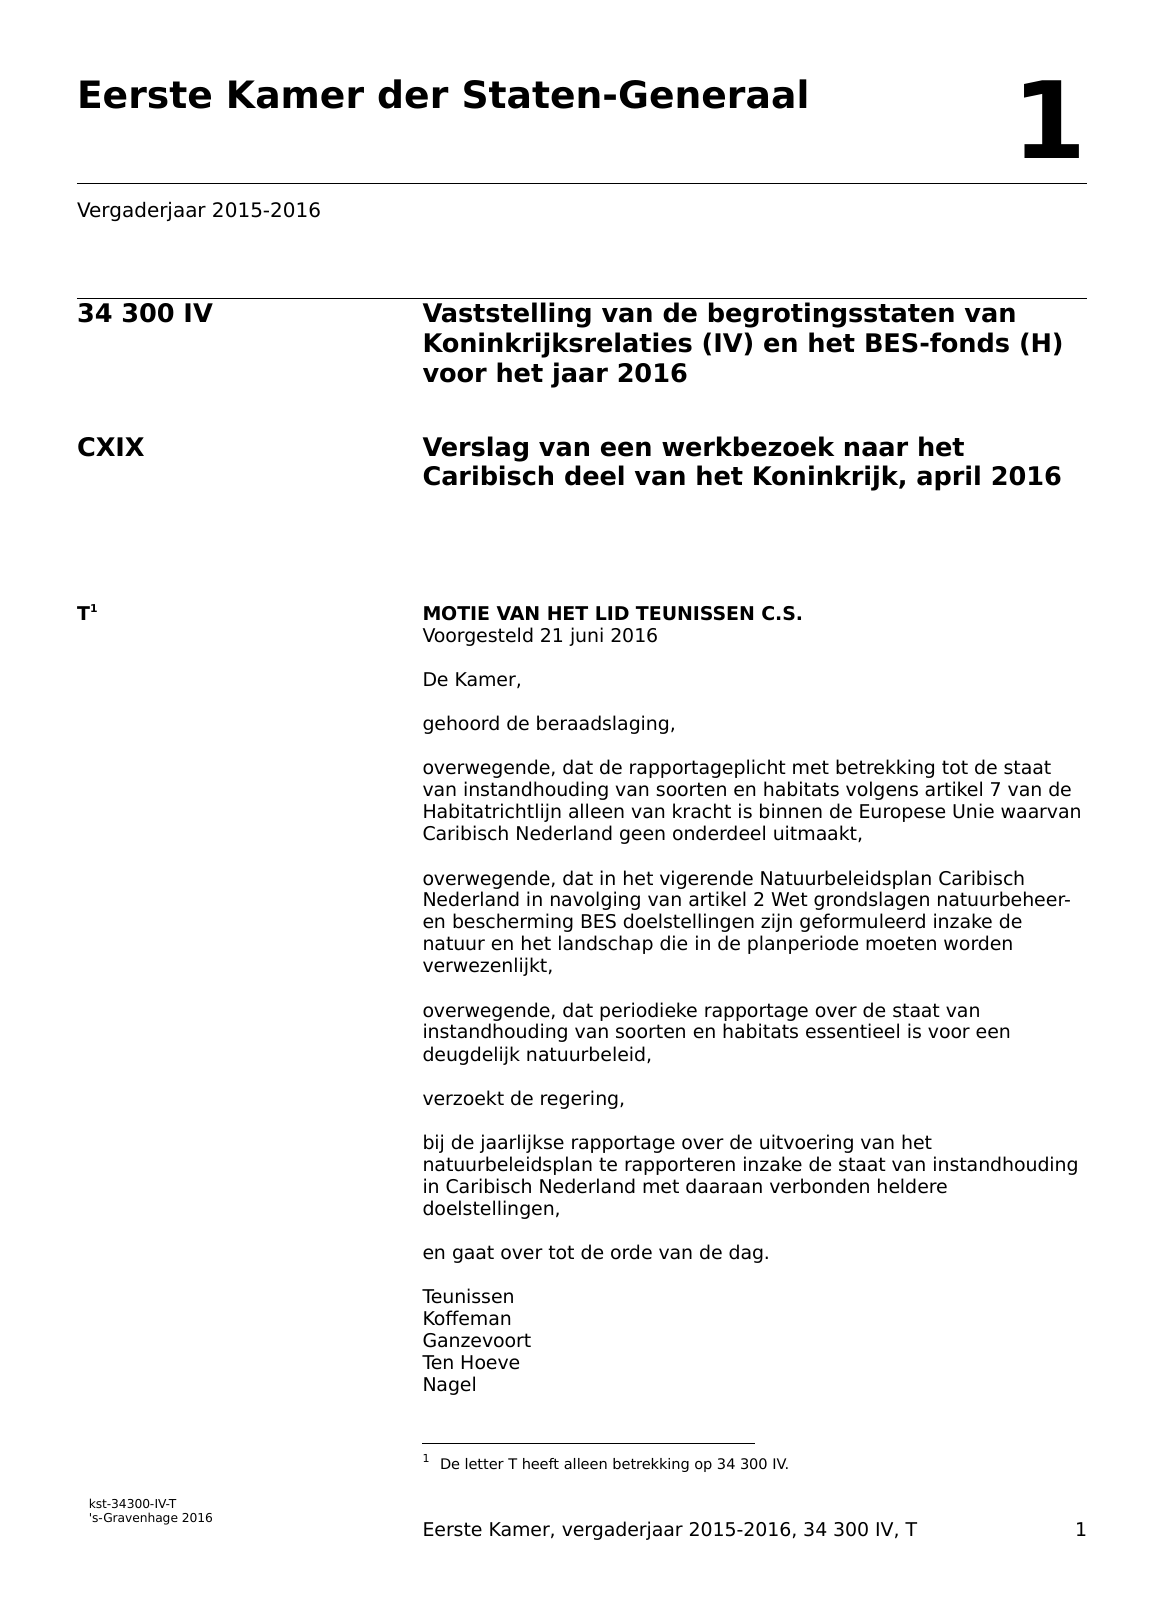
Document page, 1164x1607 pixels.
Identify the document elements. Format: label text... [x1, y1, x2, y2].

text Ten Hoeve [422, 1352, 1087, 1374]
text De letter T heeft alleen betrekking op 34 300 IV. [422, 1452, 1087, 1474]
table_cell Vergaderjaar 2015-2016 [77, 184, 1087, 298]
text Koffeman [422, 1308, 1087, 1330]
subtitle T MOTIE VAN HET LID TEUNISSEN C.S. [77, 603, 1087, 625]
subtitle 34 300 IV Vaststelling van de begrotingsstaten van Koninkrijksrelaties (IV) en het BES-fonds (H) voor het jaar 2016 [77, 299, 1087, 388]
text overwegende, dat periodieke rapportage over de staat van instandhouding van soorten en habitats essentieel is voor een deugdelijk natuurbeleid, [422, 999, 1087, 1065]
text Teunissen [422, 1286, 1087, 1308]
text Nagel [422, 1374, 1087, 1396]
text De Kamer, [422, 669, 1087, 691]
text 's-Gravenhage 2016 [88, 1511, 323, 1525]
text bij de jaarlijkse rapportage over de uitvoering van het natuurbeleidsplan te rapporteren inzake de staat van instandhouding in Caribisch Nederland met daaraan verbonden heldere doelstellingen, [422, 1132, 1087, 1220]
table_header Eerste Kamer der Staten-Generaal [77, 59, 886, 183]
text kst-34300-IV-T [88, 1497, 323, 1511]
text Voorgesteld 21 juni 2016 [422, 625, 1087, 647]
text Ganzevoort [422, 1330, 1087, 1352]
text en gaat over tot de orde van de dag. [422, 1242, 1087, 1264]
text gehoord de beraadslaging, [422, 713, 1087, 735]
text verzoekt de regering, [422, 1088, 1087, 1109]
text overwegende, dat de rapportageplicht met betrekking tot de staat van instandhouding van soorten en habitats volgens artikel 7 van de Habitatrichtlijn alleen van kracht is binnen de Europese Unie waarvan Caribisch Nederland geen onderdeel uitmaakt, [422, 757, 1087, 845]
text overwegende, dat in het vigerende Natuurbeleidsplan Caribisch Nederland in navolging van artikel 2 Wet grondslagen natuurbeheer- en bescherming BES doelstellingen zijn geformuleerd inzake de natuur en het landschap die in de planperiode moeten worden verwezenlijkt, [422, 867, 1087, 977]
table_header 1 [886, 59, 1087, 183]
subtitle CXIX Verslag van een werkbezoek naar het Caribisch deel van het Koninkrijk, april 2016 [77, 432, 1087, 492]
